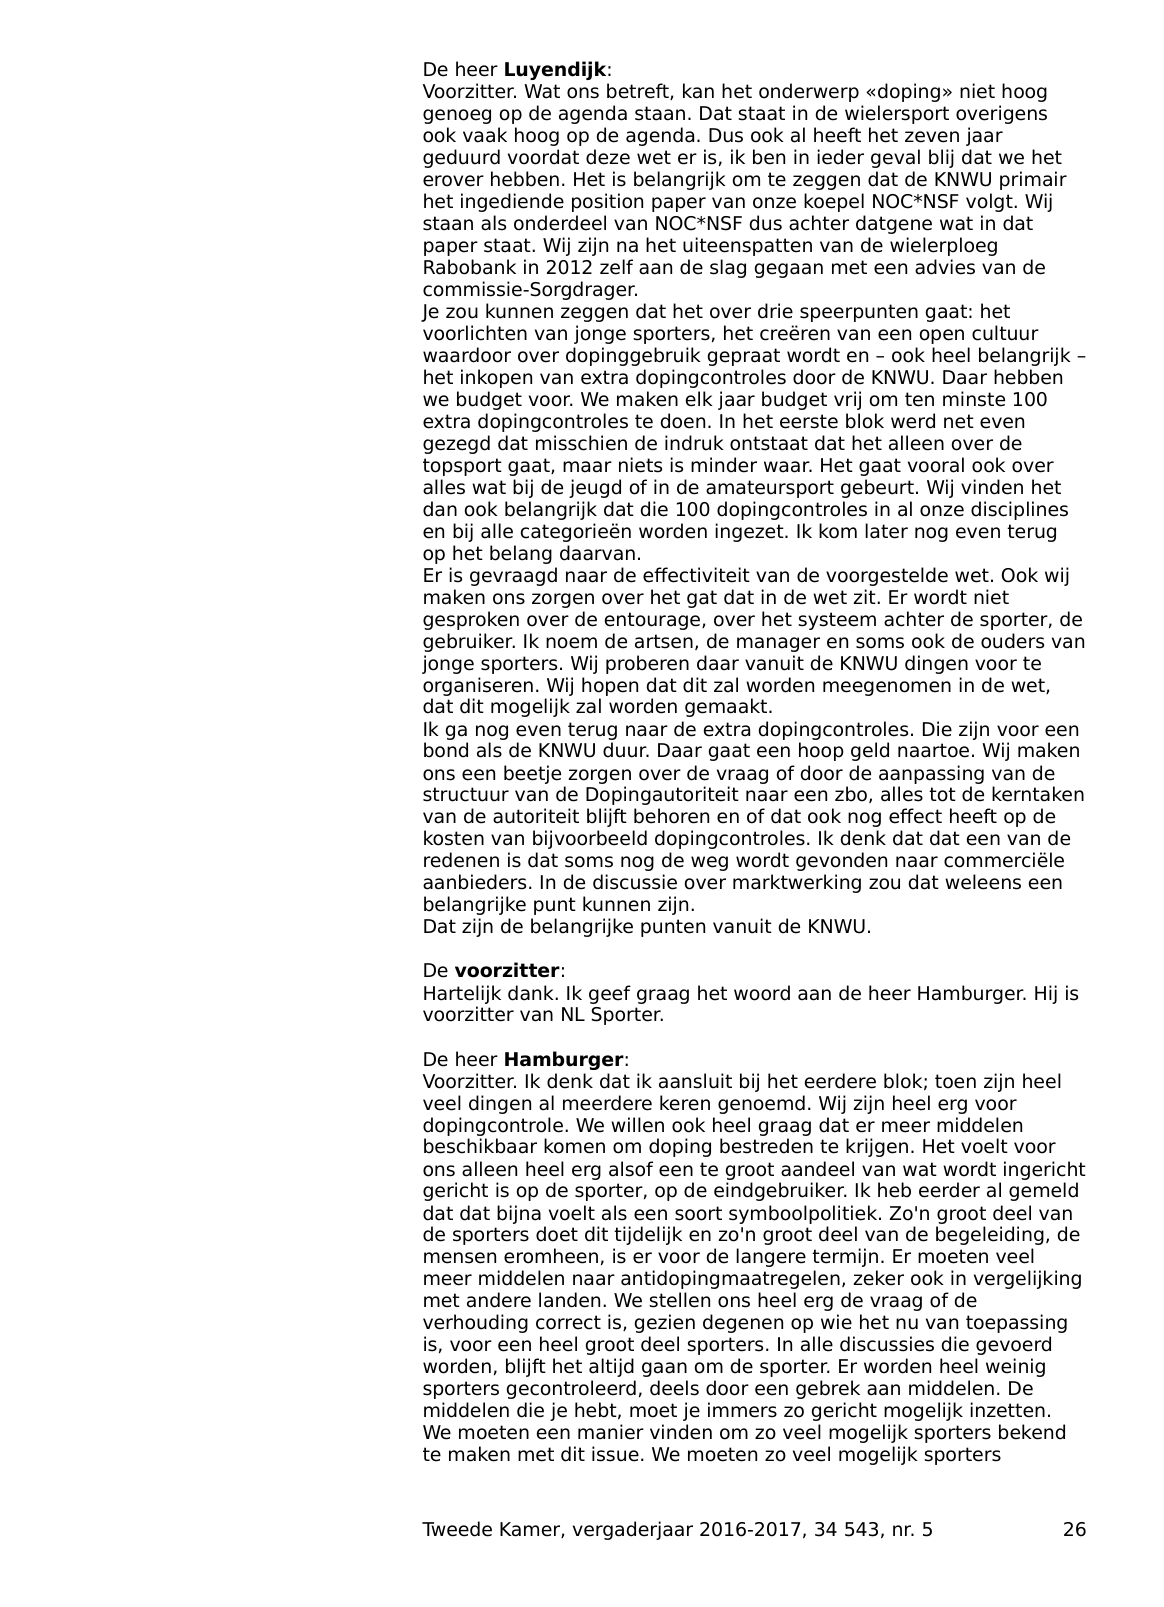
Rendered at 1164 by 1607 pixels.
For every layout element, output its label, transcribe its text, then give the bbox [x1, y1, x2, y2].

text Hartelijk dank. Ik geef graag het woord aan de heer Hamburger. Hij is voorzitter van NL Sporter. [422, 982, 1087, 1026]
text Er is gevraagd naar de effectiviteit van de voorgestelde wet. Ook wij maken ons zorgen over het gat dat in de wet zit. Er wordt niet gesproken over de entourage, over het systeem achter de sporter, de gebruiker. Ik noem de artsen, de manager en soms ook de ouders van jonge sporters. Wij proberen daar vanuit de KNWU dingen voor te organiseren. Wij hopen dat dit zal worden meegenomen in de wet, dat dit mogelijk zal worden gemaakt. [422, 564, 1087, 718]
text Ik ga nog even terug naar de extra dopingcontroles. Die zijn voor een bond als de KNWU duur. Daar gaat een hoop geld naartoe. Wij maken ons een beetje zorgen over de vraag of door de aanpassing van de structuur van de Dopingautoriteit naar een zbo, alles tot de kerntaken van de autoriteit blijft behoren en of dat ook nog effect heeft op de kosten van bijvoorbeeld dopingcontroles. Ik denk dat dat een van de redenen is dat soms nog de weg wordt gevonden naar commerciële aanbieders. In de discussie over marktwerking zou dat weleens een belangrijke punt kunnen zijn. [422, 718, 1087, 916]
text De voorzitter: [422, 960, 1087, 982]
text De heer Hamburger: [422, 1048, 1087, 1071]
text Dat zijn de belangrijke punten vanuit de KNWU. [422, 916, 1087, 938]
text Voorzitter. Ik denk dat ik aansluit bij het eerdere blok; toen zijn heel veel dingen al meerdere keren genoemd. Wij zijn heel erg voor dopingcontrole. We willen ook heel graag dat er meer middelen beschikbaar komen om doping bestreden te krijgen. Het voelt voor ons alleen heel erg alsof een te groot aandeel van wat wordt ingericht gericht is op de sporter, op de eindgebruiker. Ik heb eerder al gemeld dat dat bijna voelt als een soort symboolpolitiek. Zo'n groot deel van de sporters doet dit tijdelijk en zo'n groot deel van de begeleiding, de mensen eromheen, is er voor de langere termijn. Er moeten veel meer middelen naar antidopingmaatregelen, zeker ook in vergelijking met andere landen. We stellen ons heel erg de vraag of de verhouding correct is, gezien degenen op wie het nu van toepassing is, voor een heel groot deel sporters. In alle discussies die gevoerd worden, blijft het altijd gaan om de sporter. Er worden heel weinig sporters gecontroleerd, deels door een gebrek aan middelen. De middelen die je hebt, moet je immers zo gericht mogelijk inzetten. We moeten een manier vinden om zo veel mogelijk sporters bekend te maken met dit issue. We moeten zo veel mogelijk sporters [422, 1071, 1087, 1466]
text Voorzitter. Wat ons betreft, kan het onderwerp «doping» niet hoog genoeg op de agenda staan. Dat staat in de wielersport overigens ook vaak hoog op de agenda. Dus ook al heeft het zeven jaar geduurd voordat deze wet er is, ik ben in ieder geval blij dat we het erover hebben. Het is belangrijk om te zeggen dat de KNWU primair het ingediende position paper van onze koepel NOC*NSF volgt. Wij staan als onderdeel van NOC*NSF dus achter datgene wat in dat paper staat. Wij zijn na het uiteenspatten van de wielerploeg Rabobank in 2012 zelf aan de slag gegaan met een advies van de commissie-Sorgdrager. [422, 81, 1087, 301]
text De heer Luyendijk: [422, 59, 1087, 81]
text Je zou kunnen zeggen dat het over drie speerpunten gaat: het voorlichten van jonge sporters, het creëren van een open cultuur waardoor over dopinggebruik gepraat wordt en – ook heel belangrijk – het inkopen van extra dopingcontroles door de KNWU. Daar hebben we budget voor. We maken elk jaar budget vrij om ten minste 100 extra dopingcontroles te doen. In het eerste blok werd net even gezegd dat misschien de indruk ontstaat dat het alleen over de topsport gaat, maar niets is minder waar. Het gaat vooral ook over alles wat bij de jeugd of in de amateursport gebeurt. Wij vinden het dan ook belangrijk dat die 100 dopingcontroles in al onze disciplines en bij alle categorieën worden ingezet. Ik kom later nog even terug op het belang daarvan. [422, 301, 1087, 564]
